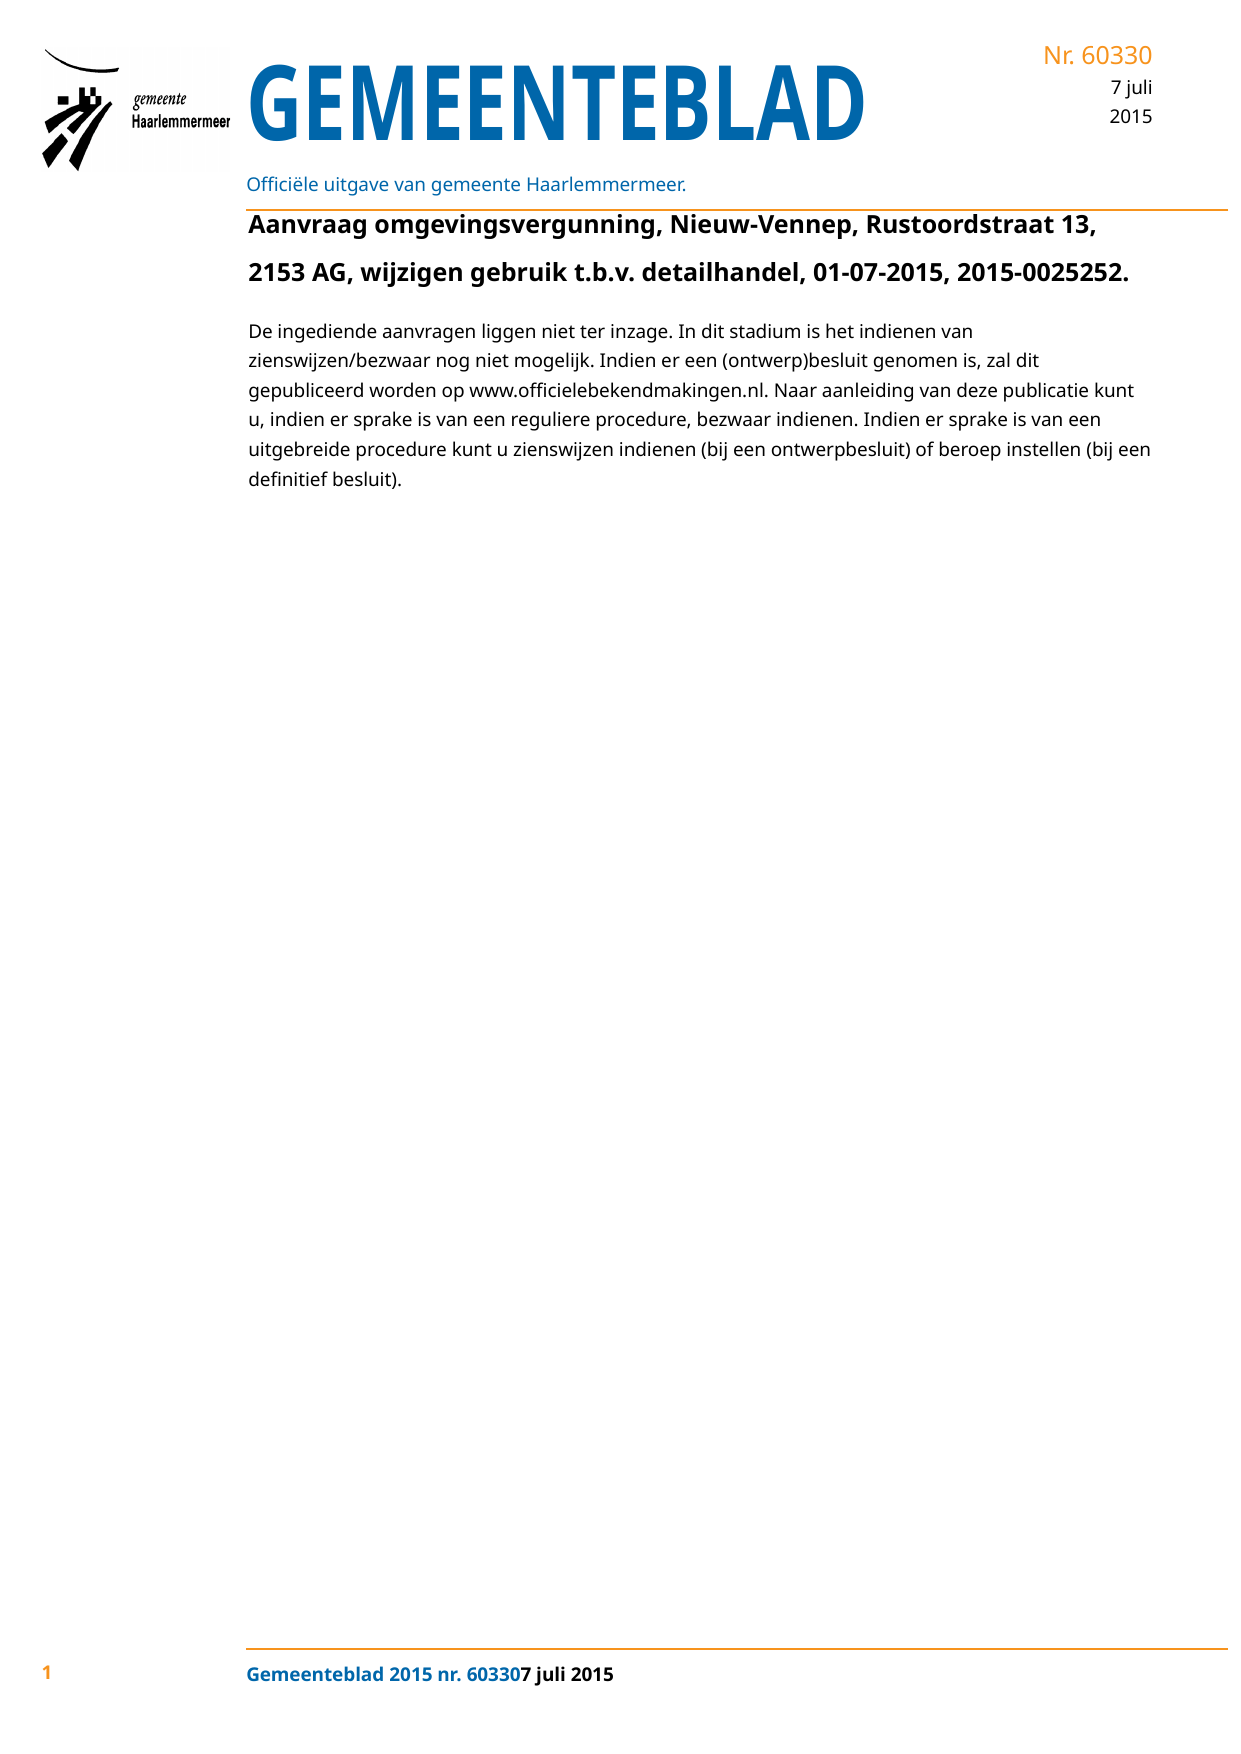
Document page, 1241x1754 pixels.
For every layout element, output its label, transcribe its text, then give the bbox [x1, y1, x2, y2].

text Aanvraag omgevingsvergunning, Nieuw-Vennep, Rustoordstraat 13, 2153 AG, wijzigen gebruik t.b.v. detailhandel, 01-07-2015, 2015-0025252. [248, 211, 1152, 288]
text De ingediende aanvragen liggen niet ter inzage. In dit stadium is het indienen van zienswijzen/bezwaar nog niet mogelijk. Indien er een (ontwerp)besluit genomen is, zal dit gepubliceerd worden op www.officielebekendmakingen.nl. Naar aanleiding van deze publicatie kunt u, indien er sprake is van een reguliere procedure, bezwaar indienen. Indien er sprake is van een uitgebreide procedure kunt u zienswijzen indienen (bij een ontwerpbesluit) of beroep instellen (bij een definitief besluit). [248, 318, 1152, 492]
picture [41, 47, 231, 172]
